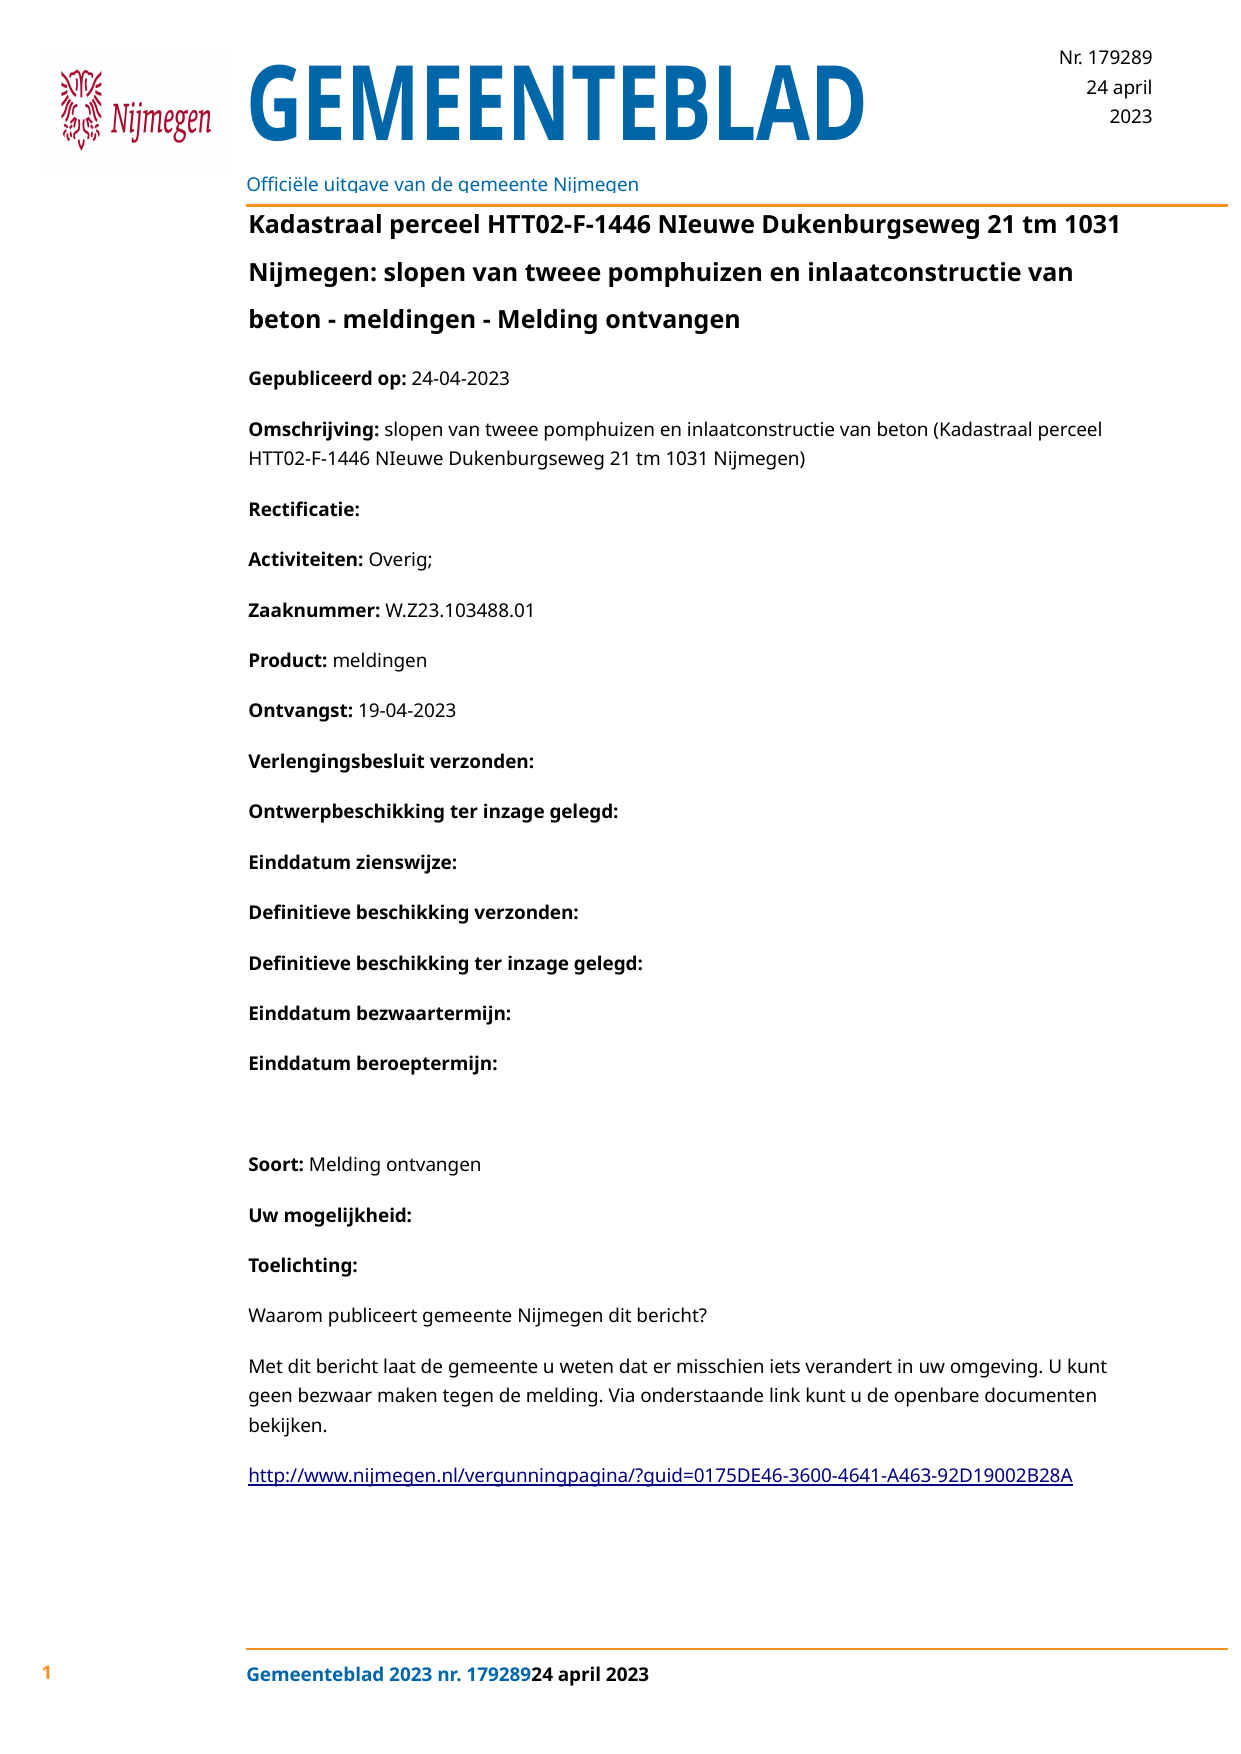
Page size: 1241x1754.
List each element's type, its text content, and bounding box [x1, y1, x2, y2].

text Activiteiten: Overig; [248, 546, 1152, 572]
text Definitieve beschikking ter inzage gelegd: [248, 950, 1152, 975]
text Toelichting: [248, 1252, 1152, 1278]
text Product: meldingen [248, 647, 1152, 673]
text Ontwerpbeschikking ter inzage gelegd: [248, 798, 1152, 824]
text Einddatum zienswijze: [248, 849, 1152, 874]
text Definitieve beschikking verzonden: [248, 899, 1152, 925]
text Uw mogelijkheid: [248, 1202, 1152, 1227]
text Einddatum bezwaartermijn: [248, 1000, 1152, 1026]
text Zaaknummer: W.Z23.103488.01 [248, 597, 1152, 622]
text Kadastraal perceel HTT02-F-1446 NIeuwe Dukenburgseweg 21 tm 1031 Nijmegen: slopen van tweee pomphuizen en inlaatconstructie van beton - meldingen - Melding ontvangen [248, 207, 1152, 336]
text Met dit bericht laat de gemeente u weten dat er misschien iets verandert in uw omgeving. U kunt geen bezwaar maken tegen de melding. Via onderstaande link kunt u de openbare documenten bekijken. [248, 1353, 1152, 1438]
text Gepubliceerd op: 24-04-2023 [248, 366, 1152, 391]
text Omschrijving: slopen van tweee pomphuizen en inlaatconstructie van beton (Kadastraal perceel HTT02-F-1446 NIeuwe Dukenburgseweg 21 tm 1031 Nijmegen) [248, 416, 1152, 471]
text Rectificatie: [248, 496, 1152, 522]
text Soort: Melding ontvangen [248, 1151, 1152, 1177]
text Einddatum beroeptermijn: [248, 1051, 1152, 1076]
text http://www.nijmegen.nl/vergunningpagina/?guid=0175DE46-3600-4641-A463-92D19002B28A [248, 1463, 1152, 1488]
text Waarom publiceert gemeente Nijmegen dit bericht? [248, 1303, 1152, 1328]
text Ontvangst: 19-04-2023 [248, 698, 1152, 723]
text Verlengingsbesluit verzonden: [248, 748, 1152, 774]
picture [41, 47, 231, 172]
